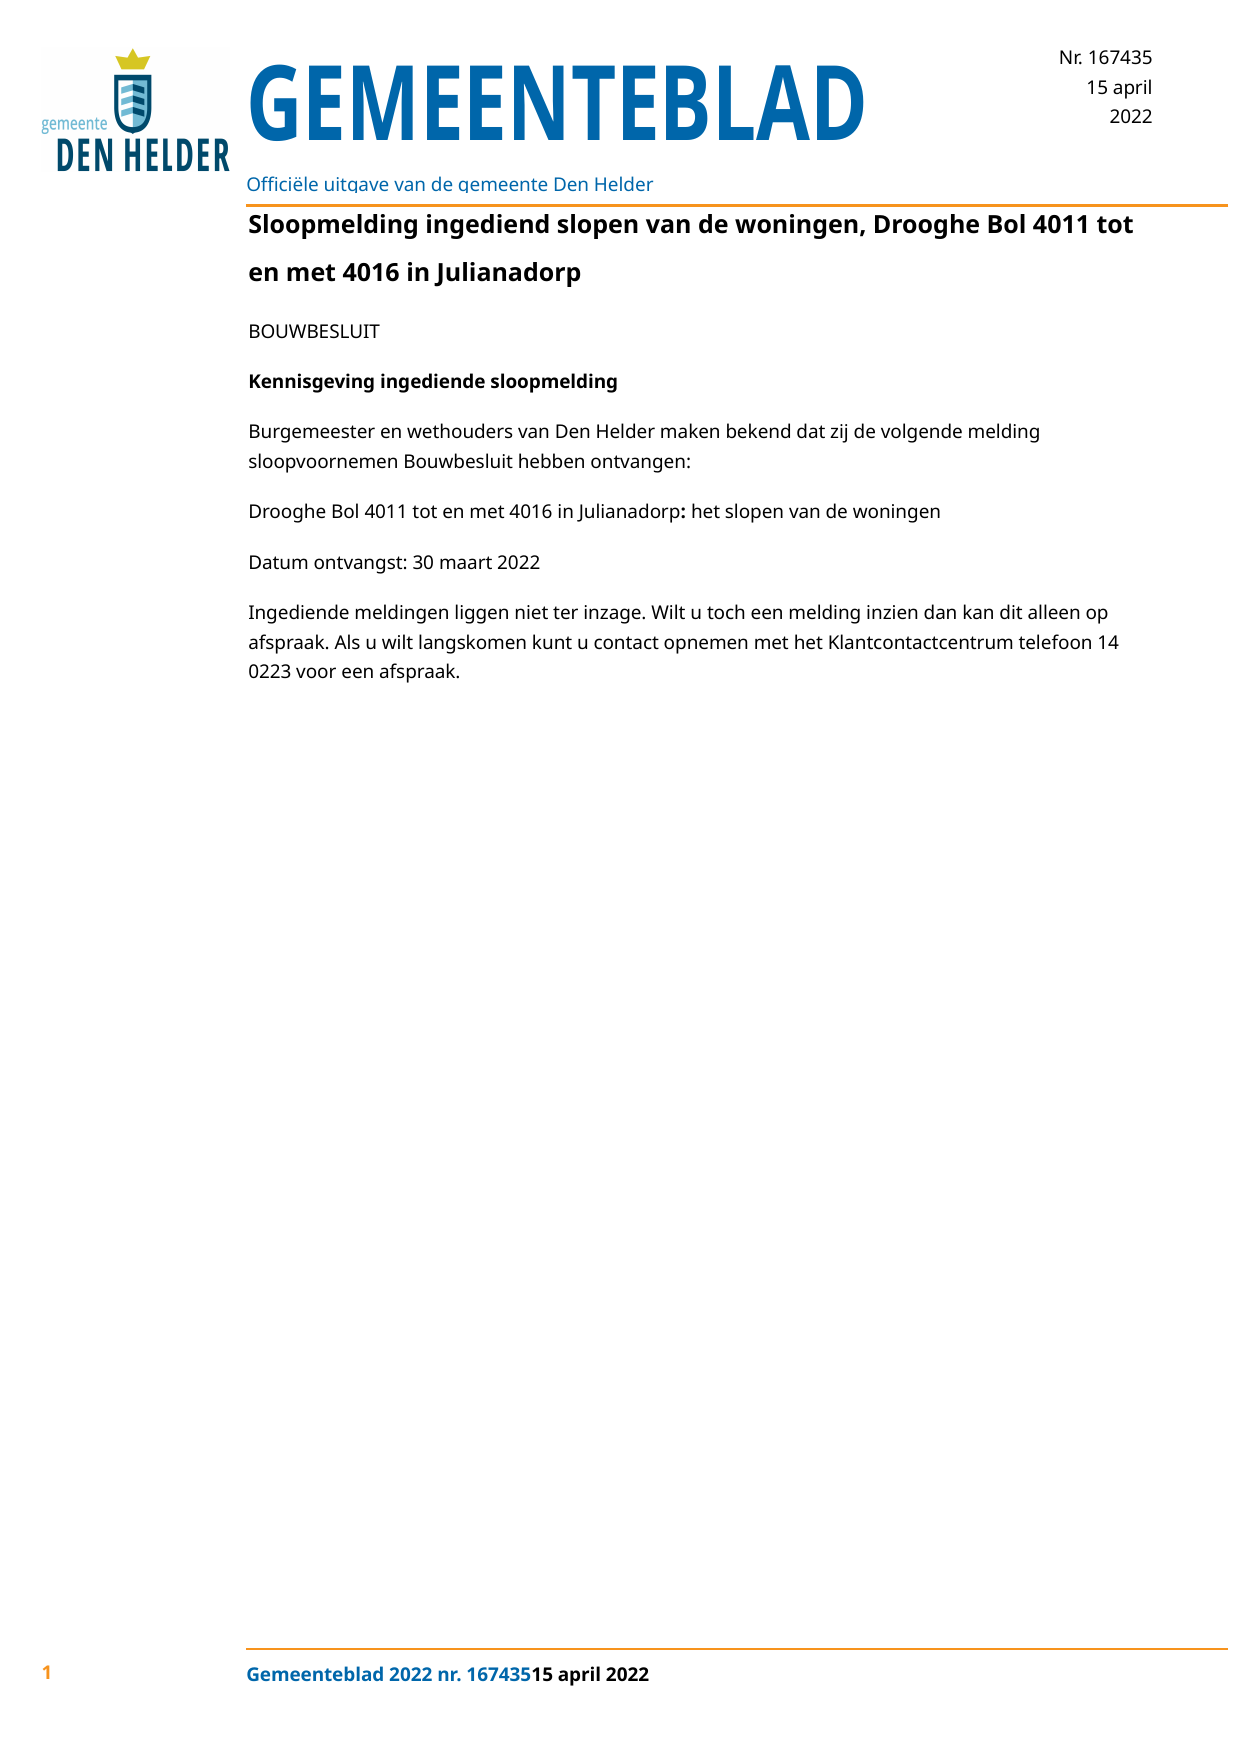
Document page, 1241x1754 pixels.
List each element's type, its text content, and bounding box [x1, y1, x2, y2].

text Kennisgeving ingediende sloopmelding [248, 368, 1152, 394]
picture [220, 160, 224, 172]
text Datum ontvangst: 30 maart 2022 [248, 549, 1152, 575]
picture [130, 157, 135, 172]
picture [182, 144, 187, 165]
picture [41, 47, 231, 172]
picture [63, 144, 68, 165]
text BOUWBESLUIT [248, 318, 1152, 344]
text Sloopmelding ingediend slopen van de woningen, Drooghe Bol 4011 tot en met 4016 in Julianadorp [248, 207, 1152, 288]
picture [100, 154, 106, 172]
text Ingediende meldingen liggen niet ter inzage. Wilt u toch een melding inzien dan kan dit alleen op afspraak. Als u wilt langskomen kunt u contact opnemen met het Klantcontactcentrum telefoon 14 0223 voor een afspraak. [248, 599, 1152, 684]
text Drooghe Bol 4011 tot en met 4016 in Julianadorp: het slopen van de woningen [248, 499, 1152, 524]
text Burgemeester en wethouders van Den Helder maken bekend dat zij de volgende melding sloopvoornemen Bouwbesluit hebben ontvangen: [248, 419, 1152, 474]
